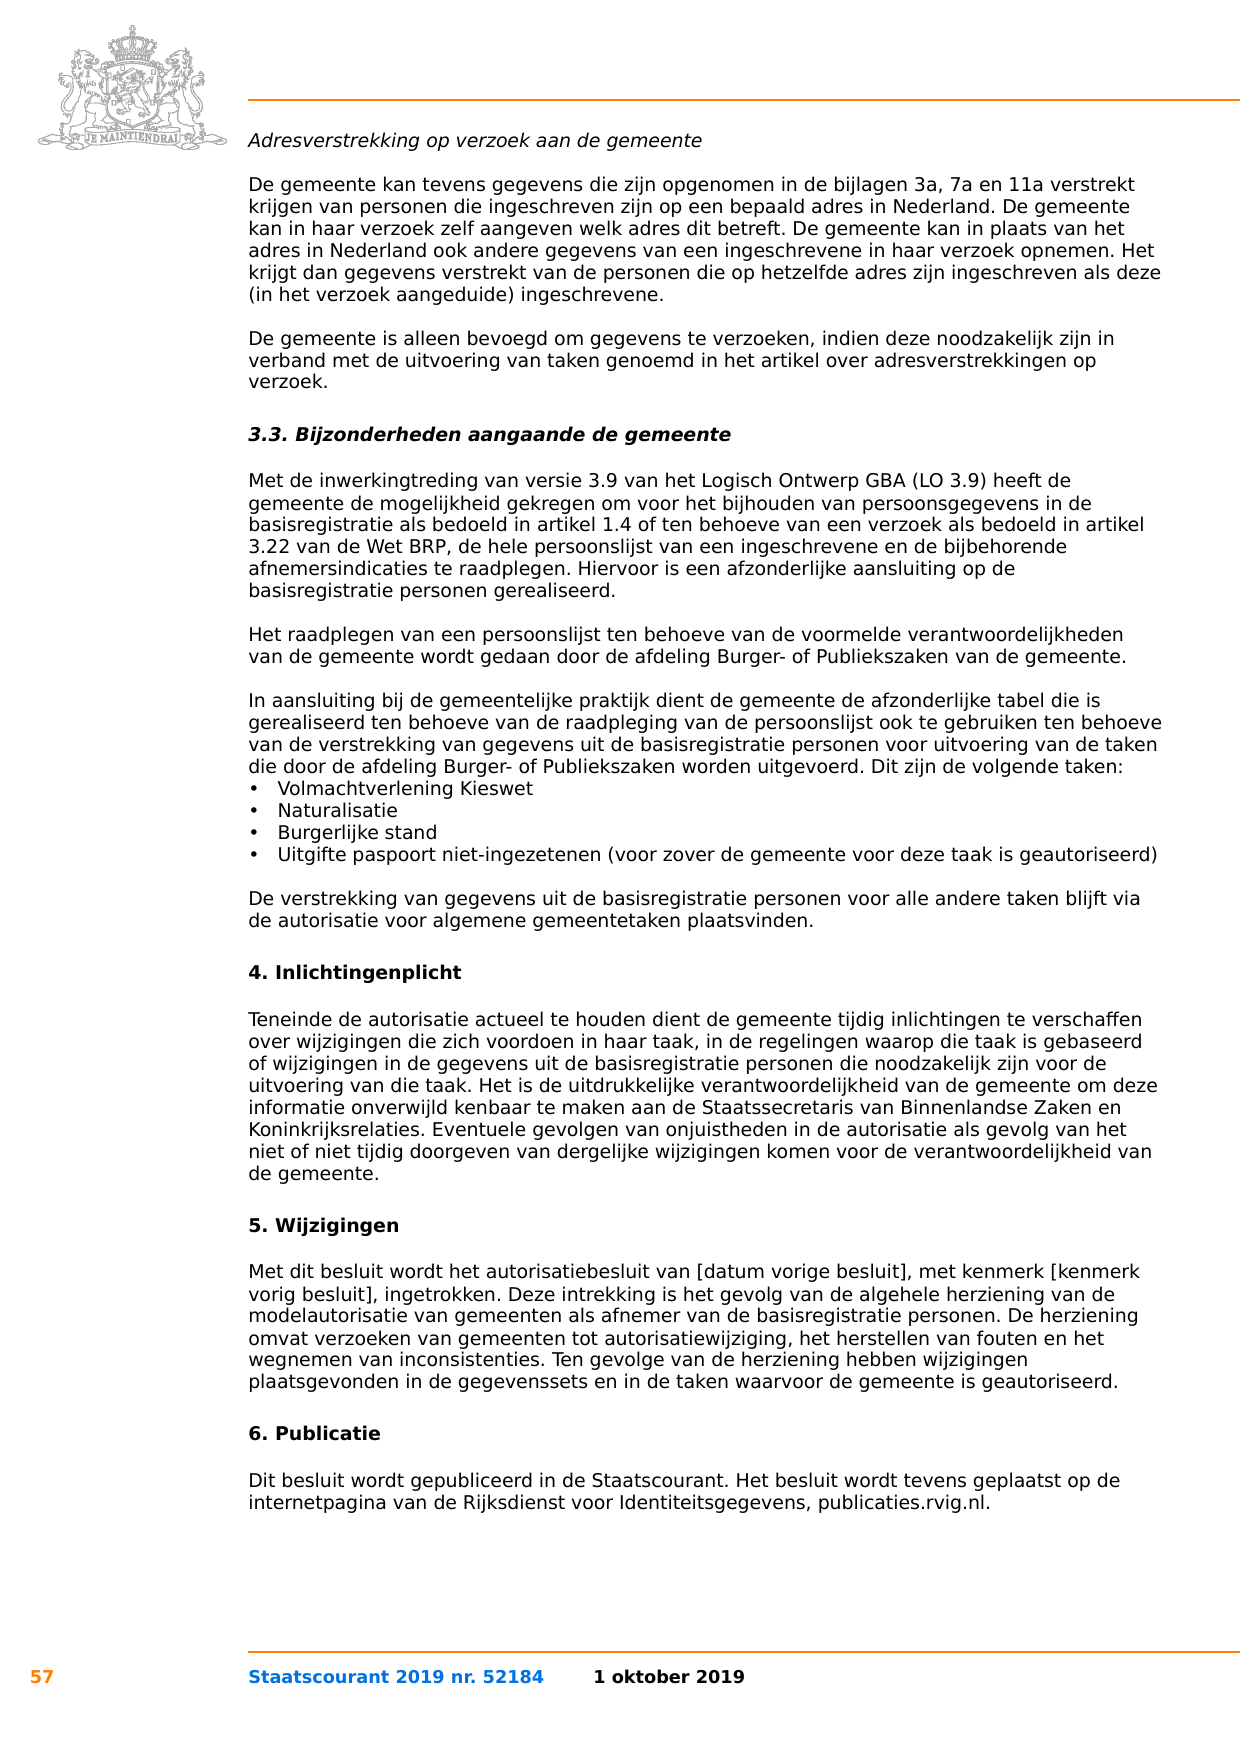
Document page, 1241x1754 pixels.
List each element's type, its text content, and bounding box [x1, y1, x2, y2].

text • Uitgifte paspoort niet-ingezetenen (voor zover de gemeente voor deze taak is geautoriseerd) [248, 844, 1163, 866]
subtitle 5. Wijzigingen [248, 1214, 1163, 1236]
text In aansluiting bij de gemeentelijke praktijk dient de gemeente de afzonderlijke tabel die is gerealiseerd ten behoeve van de raadpleging van de persoonslijst ook te gebruiken ten behoeve van de verstrekking van gegevens uit de basisregistratie personen voor uitvoering van de taken die door de afdeling Burger- of Publiekszaken worden uitgevoerd. Dit zijn de volgende taken: [248, 690, 1163, 778]
subtitle 6. Publicatie [248, 1423, 1163, 1445]
text Met de inwerkingtreding van versie 3.9 van het Logisch Ontwerp GBA (LO 3.9) heeft de gemeente de mogelijkheid gekregen om voor het bijhouden van persoonsgegevens in de basisregistratie als bedoeld in artikel 1.4 of ten behoeve van een verzoek als bedoeld in artikel 3.22 van de Wet BRP, de hele persoonslijst van een ingeschrevene en de bijbehorende afnemersindicaties te raadplegen. Hiervoor is een afzonderlijke aansluiting op de basisregistratie personen gerealiseerd. [248, 470, 1163, 602]
subtitle 3.3. Bijzonderheden aangaande de gemeente [248, 423, 1163, 445]
subtitle 4. Inlichtingenplicht [248, 962, 1163, 984]
subtitle Adresverstrekking op verzoek aan de gemeente [248, 130, 1163, 152]
text Het raadplegen van een persoonslijst ten behoeve van de voormelde verantwoordelijkheden van de gemeente wordt gedaan door de afdeling Burger- of Publiekszaken van de gemeente. [248, 624, 1163, 668]
text Dit besluit wordt gepubliceerd in de Staatscourant. Het besluit wordt tevens geplaatst op de internetpagina van de Rijksdienst voor Identiteitsgegevens, publicaties.rvig.nl. [248, 1470, 1163, 1514]
text Met dit besluit wordt het autorisatiebesluit van [datum vorige besluit], met kenmerk [kenmerk vorig besluit], ingetrokken. Deze intrekking is het gevolg van de algehele herziening van de modelautorisatie van gemeenten als afnemer van de basisregistratie personen. De herziening omvat verzoeken van gemeenten tot autorisatiewijziging, het herstellen van fouten en het wegnemen van inconsistenties. Ten gevolge van de herziening hebben wijzigingen plaatsgevonden in de gegevenssets en in de taken waarvoor de gemeente is geautoriseerd. [248, 1261, 1163, 1393]
text • Naturalisatie [248, 800, 1163, 822]
text De verstrekking van gegevens uit de basisregistratie personen voor alle andere taken blijft via de autorisatie voor algemene gemeentetaken plaatsvinden. [248, 888, 1163, 932]
picture [38, 25, 227, 150]
text • Burgerlijke stand [248, 822, 1163, 844]
text De gemeente kan tevens gegevens die zijn opgenomen in de bijlagen 3a, 7a en 11a verstrekt krijgen van personen die ingeschreven zijn op een bepaald adres in Nederland. De gemeente kan in haar verzoek zelf aangeven welk adres dit betreft. De gemeente kan in plaats van het adres in Nederland ook andere gegevens van een ingeschrevene in haar verzoek opnemen. Het krijgt dan gegevens verstrekt van de personen die op hetzelfde adres zijn ingeschreven als deze (in het verzoek aangeduide) ingeschrevene. [248, 174, 1163, 306]
text Teneinde de autorisatie actueel te houden dient de gemeente tijdig inlichtingen te verschaffen over wijzigingen die zich voordoen in haar taak, in de regelingen waarop die taak is gebaseerd of wijzigingen in de gegevens uit de basisregistratie personen die noodzakelijk zijn voor de uitvoering van die taak. Het is de uitdrukkelijke verantwoordelijkheid van de gemeente om deze informatie onverwijld kenbaar te maken aan de Staatssecretaris van Binnenlandse Zaken en Koninkrijksrelaties. Eventuele gevolgen van onjuistheden in de autorisatie als gevolg van het niet of niet tijdig doorgeven van dergelijke wijzigingen komen voor de verantwoordelijkheid van de gemeente. [248, 1009, 1163, 1184]
text De gemeente is alleen bevoegd om gegevens te verzoeken, indien deze noodzakelijk zijn in verband met de uitvoering van taken genoemd in het artikel over adresverstrekkingen op verzoek. [248, 327, 1163, 393]
text • Volmachtverlening Kieswet [248, 778, 1163, 800]
